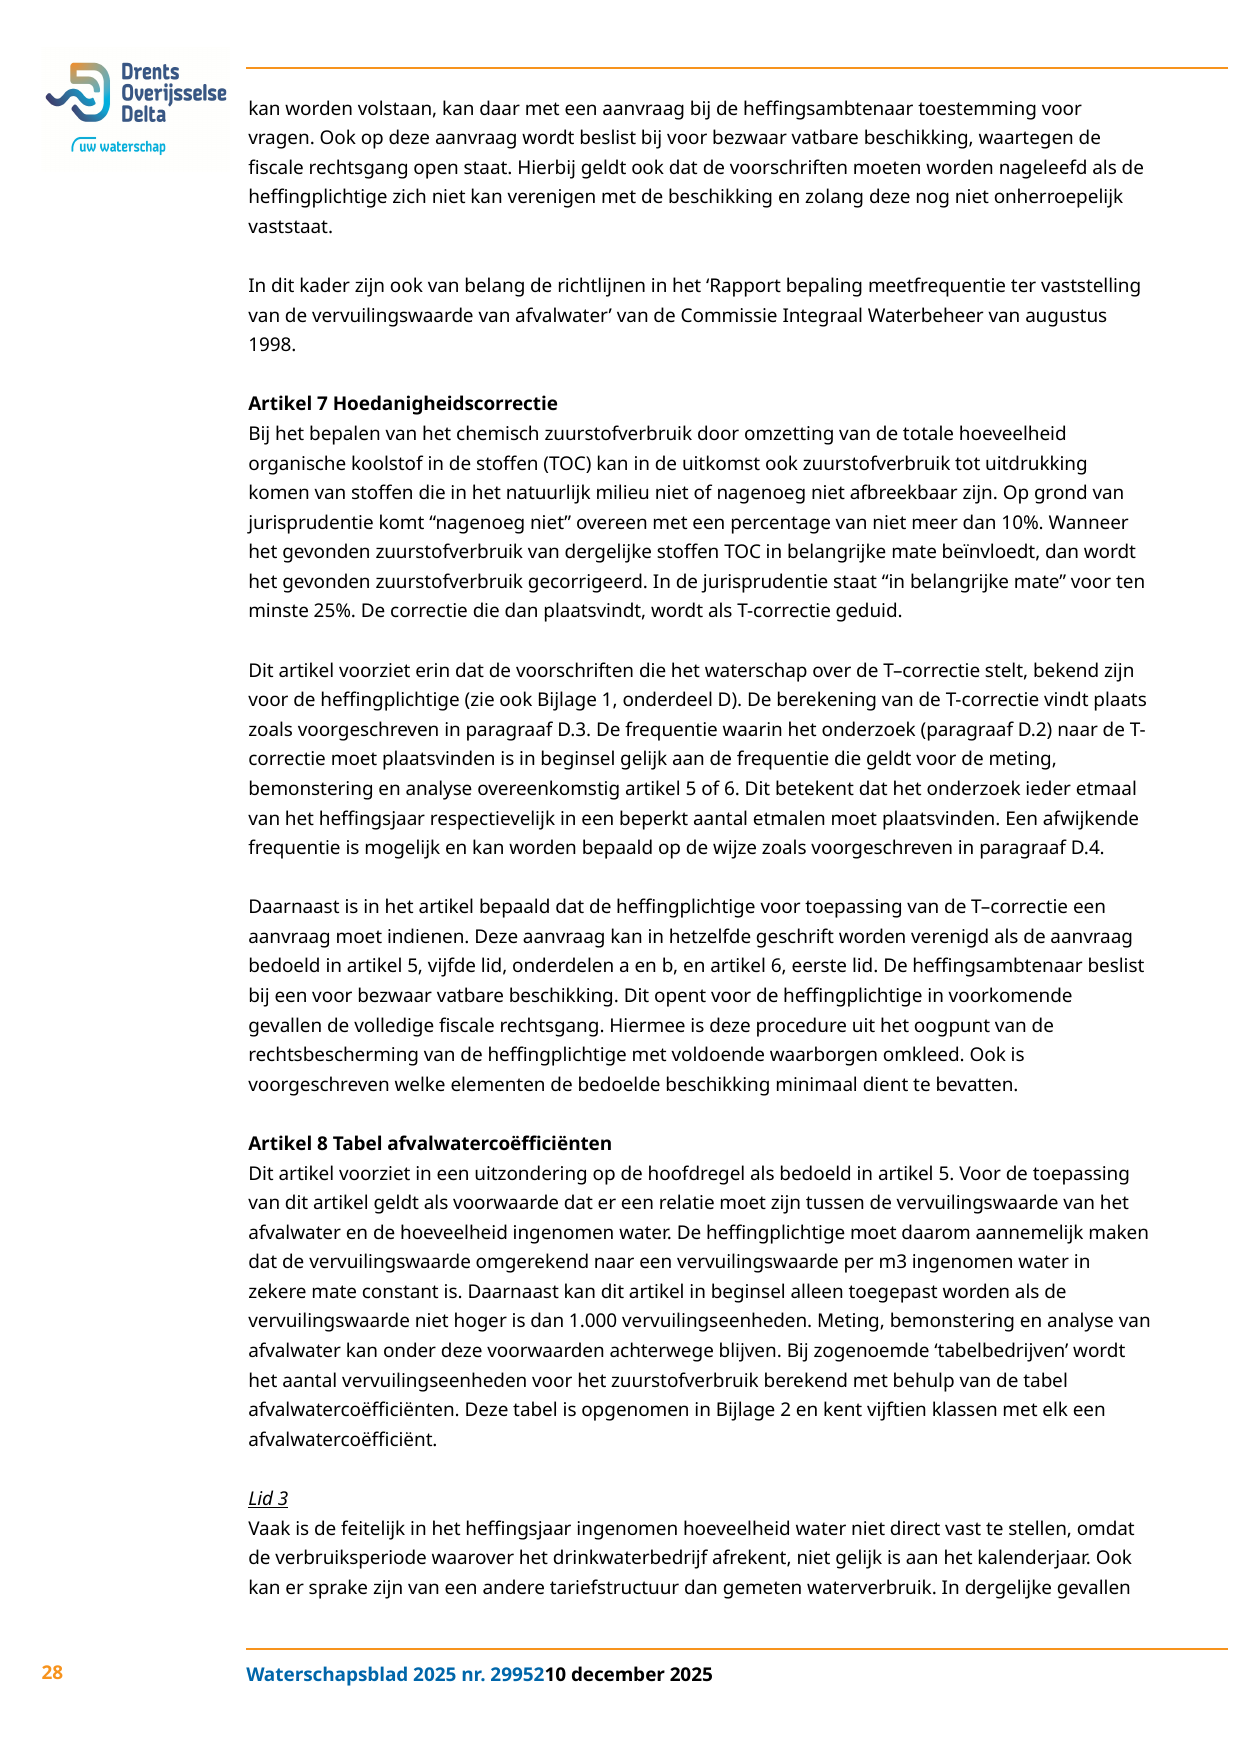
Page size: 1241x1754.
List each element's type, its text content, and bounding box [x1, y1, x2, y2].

text Artikel 8 Tabel afvalwatercoëfficiënten [248, 1130, 1152, 1156]
text Lid 3 [248, 1485, 1152, 1511]
text Vaak is de feitelijk in het heffingsjaar ingenomen hoeveelheid water niet direct vast te stellen, omdat de verbruiksperiode waarover het drinkwaterbedrijf afrekent, niet gelijk is aan het kalenderjaar. Ook kan er sprake zijn van een andere tariefstructuur dan gemeten waterverbruik. In dergelijke gevallen [248, 1515, 1152, 1600]
text Daarnaast is in het artikel bepaald dat de heffingplichtige voor toepassing van de T–correctie een aanvraag moet indienen. Deze aanvraag kan in hetzelfde geschrift worden verenigd als de aanvraag bedoeld in artikel 5, vijfde lid, onderdelen a en b, en artikel 6, eerste lid. De heffingsambtenaar beslist bij een voor bezwaar vatbare beschikking. Dit opent voor de heffingplichtige in voorkomende gevallen de volledige fiscale rechtsgang. Hiermee is deze procedure uit het oogpunt van de rechtsbescherming van de heffingplichtige met voldoende waarborgen omkleed. Ook is voorgeschreven welke elementen de bedoelde beschikking minimaal dient te bevatten. [248, 893, 1152, 1097]
text kan worden volstaan, kan daar met een aanvraag bij de heffingsambtenaar toestemming voor vragen. Ook op deze aanvraag wordt beslist bij voor bezwaar vatbare beschikking, waartegen de fiscale rechtsgang open staat. Hierbij geldt ook dat de voorschriften moeten worden nageleefd als de heffingplichtige zich niet kan verenigen met de beschikking en zolang deze nog niet onherroepelijk vaststaat. [248, 95, 1152, 239]
picture [41, 47, 231, 172]
text In dit kader zijn ook van belang de richtlijnen in het ‘Rapport bepaling meetfrequentie ter vaststelling van de vervuilingswaarde van afvalwater’ van de Commissie Integraal Waterbeheer van augustus 1998. [248, 272, 1152, 357]
text Artikel 7 Hoedanigheidscorrectie [248, 391, 1152, 416]
text Dit artikel voorziet erin dat de voorschriften die het waterschap over de T–correctie stelt, bekend zijn voor de heffingplichtige (zie ook Bijlage 1, onderdeel D). De berekening van de T-correctie vindt plaats zoals voorgeschreven in paragraaf D.3. De frequentie waarin het onderzoek (paragraaf D.2) naar de T-correctie moet plaatsvinden is in beginsel gelijk aan de frequentie die geldt voor de meting, bemonstering en analyse overeenkomstig artikel 5 of 6. Dit betekent dat het onderzoek ieder etmaal van het heffingsjaar respectievelijk in een beperkt aantal etmalen moet plaatsvinden. Een afwijkende frequentie is mogelijk en kan worden bepaald op de wijze zoals voorgeschreven in paragraaf D.4. [248, 657, 1152, 860]
text Dit artikel voorziet in een uitzondering op de hoofdregel als bedoeld in artikel 5. Voor de toepassing van dit artikel geldt als voorwaarde dat er een relatie moet zijn tussen de vervuilingswaarde van het afvalwater en de hoeveelheid ingenomen water. De heffingplichtige moet daarom aannemelijk maken dat de vervuilingswaarde omgerekend naar een vervuilingswaarde per m3 ingenomen water in zekere mate constant is. Daarnaast kan dit artikel in beginsel alleen toegepast worden als de vervuilingswaarde niet hoger is dan 1.000 vervuilingseenheden. Meting, bemonstering en analyse van afvalwater kan onder deze voorwaarden achterwege blijven. Bij zogenoemde ‘tabelbedrijven’ wordt het aantal vervuilingseenheden voor het zuurstofverbruik berekend met behulp van de tabel afvalwatercoëfficiënten. Deze tabel is opgenomen in Bijlage 2 en kent vijftien klassen met elk een afvalwatercoëfficiënt. [248, 1160, 1152, 1452]
text Bij het bepalen van het chemisch zuurstofverbruik door omzetting van de totale hoeveelheid organische koolstof in de stoffen (TOC) kan in de uitkomst ook zuurstofverbruik tot uitdrukking komen van stoffen die in het natuurlijk milieu niet of nagenoeg niet afbreekbaar zijn. Op grond van jurisprudentie komt “nagenoeg niet” overeen met een percentage van niet meer dan 10%. Wanneer het gevonden zuurstofverbruik van dergelijke stoffen TOC in belangrijke mate beïnvloedt, dan wordt het gevonden zuurstofverbruik gecorrigeerd. In de jurisprudentie staat “in belangrijke mate” voor ten minste 25%. De correctie die dan plaatsvindt, wordt als T-correctie geduid. [248, 420, 1152, 623]
